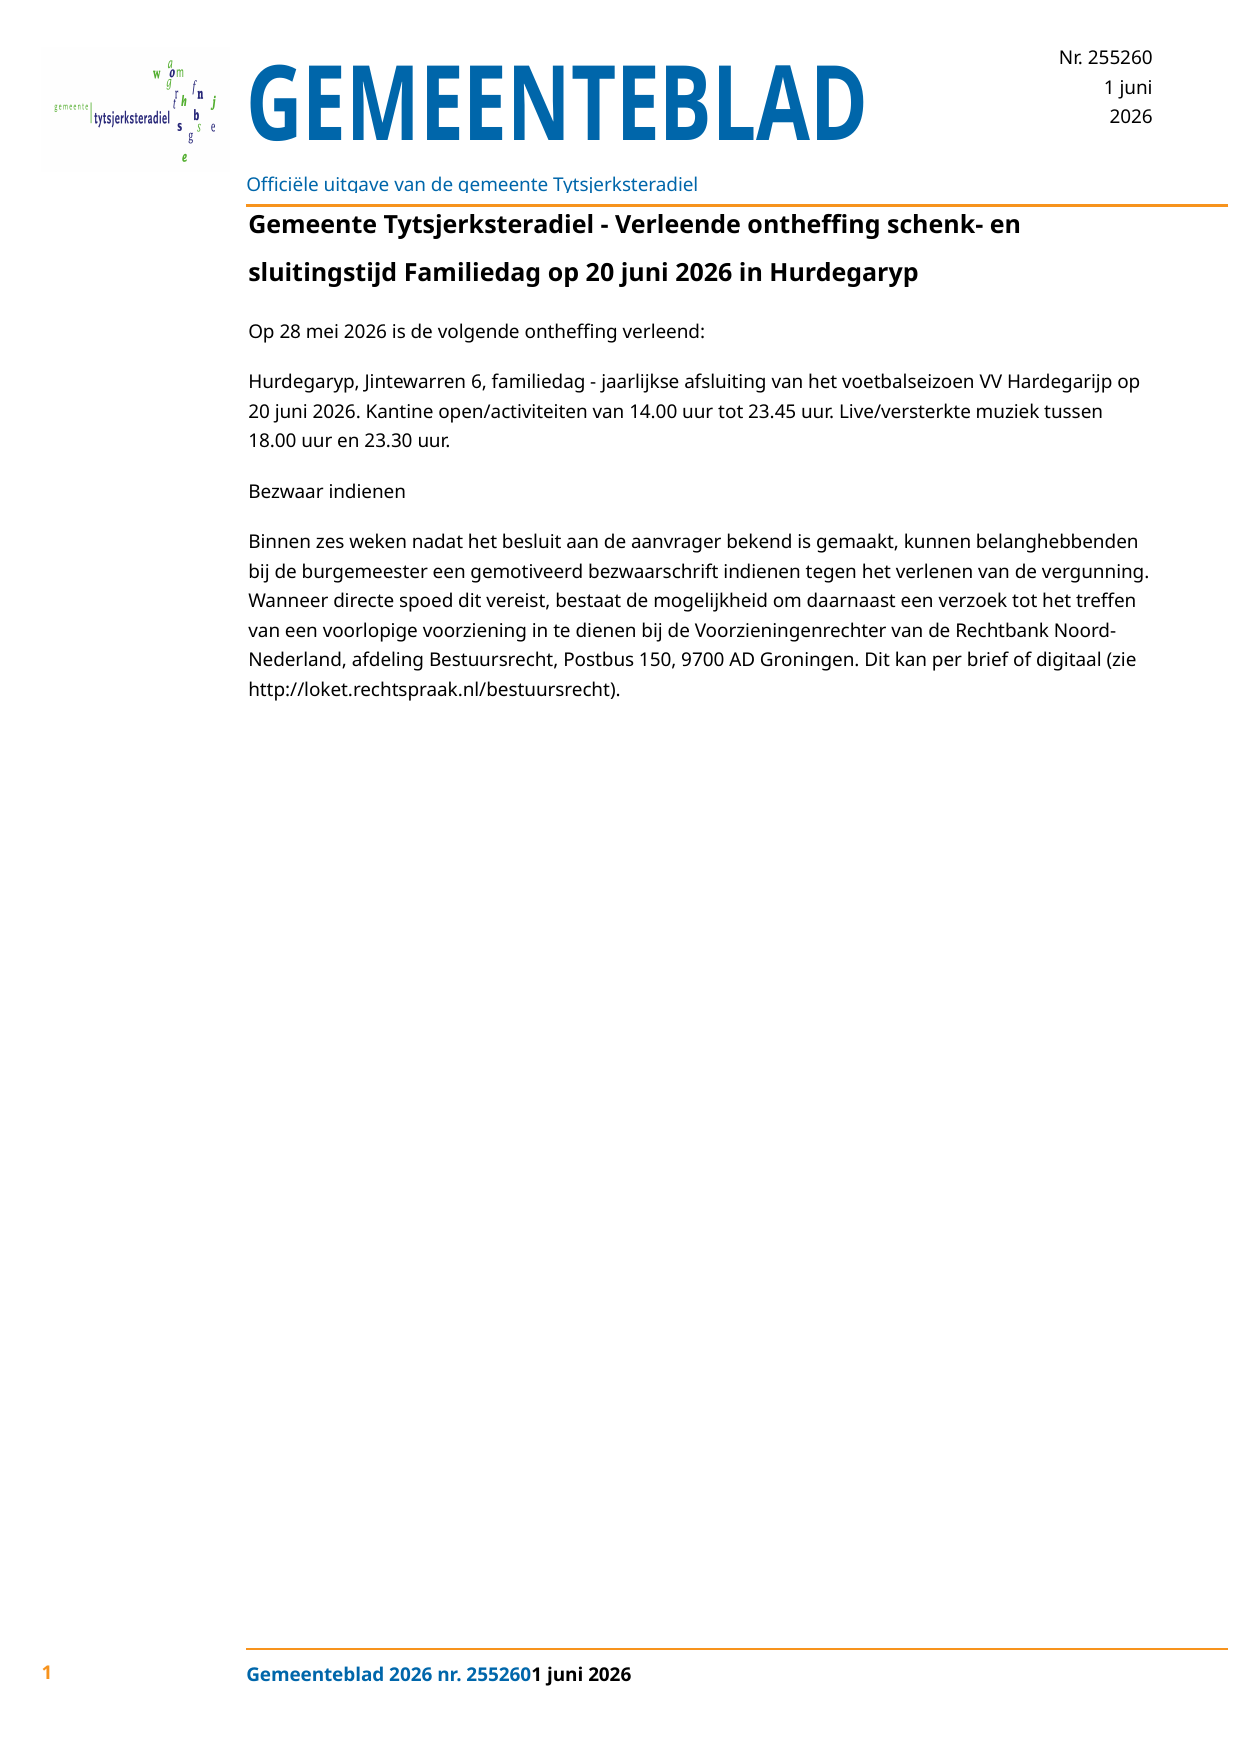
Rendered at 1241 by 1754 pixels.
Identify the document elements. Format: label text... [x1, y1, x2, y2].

text Bezwaar indienen [248, 478, 1152, 504]
text Hurdegaryp, Jintewarren 6, familiedag - jaarlijkse afsluiting van het voetbalseizoen VV Hardegarijp op 20 juni 2026. Kantine open/activiteiten van 14.00 uur tot 23.45 uur. Live/versterkte muziek tussen 18.00 uur en 23.30 uur. [248, 368, 1152, 453]
picture [41, 47, 231, 172]
text Op 28 mei 2026 is de volgende ontheffing verleend: [248, 318, 1152, 344]
text Binnen zes weken nadat het besluit aan de aanvrager bekend is gemaakt, kunnen belanghebbenden bij de burgemeester een gemotiveerd bezwaarschrift indienen tegen het verlenen van de vergunning. Wanneer directe spoed dit vereist, bestaat de mogelijkheid om daarnaast een verzoek tot het treffen van een voorlopige voorziening in te dienen bij de Voorzieningenrechter van de Rechtbank Noord-Nederland, afdeling Bestuursrecht, Postbus 150, 9700 AD Groningen. Dit kan per brief of digitaal (zie http://loket.rechtspraak.nl/bestuursrecht). [248, 528, 1152, 702]
text Gemeente Tytsjerksteradiel - Verleende ontheffing schenk- en sluitingstijd Familiedag op 20 juni 2026 in Hurdegaryp [248, 207, 1152, 288]
